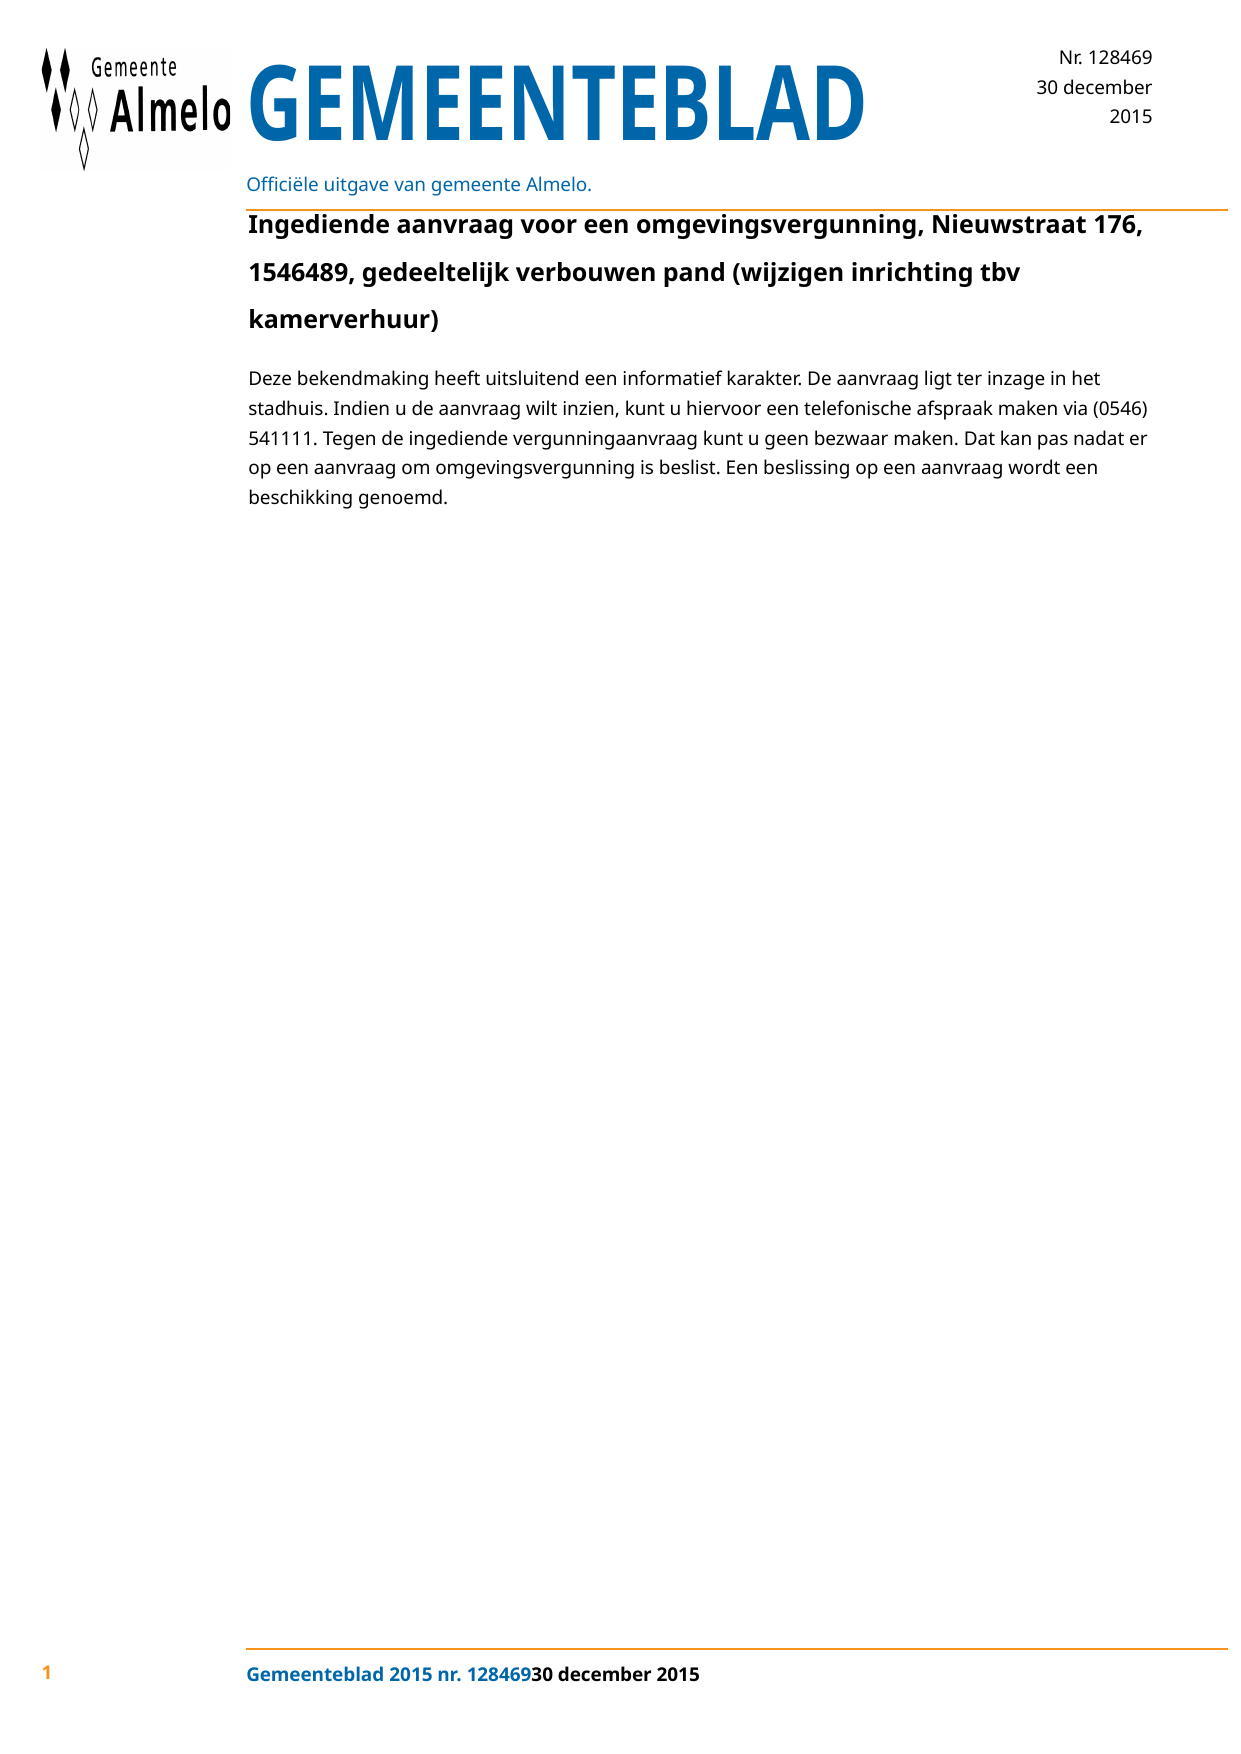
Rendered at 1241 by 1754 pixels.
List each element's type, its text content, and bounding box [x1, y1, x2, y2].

text Ingediende aanvraag voor een omgevingsvergunning, Nieuwstraat 176, 1546489, gedeeltelijk verbouwen pand (wijzigen inrichting tbv kamerverhuur) [248, 211, 1152, 336]
text Deze bekendmaking heeft uitsluitend een informatief karakter. De aanvraag ligt ter inzage in het stadhuis. Indien u de aanvraag wilt inzien, kunt u hiervoor een telefonische afspraak maken via (0546) 541111. Tegen de ingediende vergunningaanvraag kunt u geen bezwaar maken. Dat kan pas nadat er op een aanvraag om omgevingsvergunning is beslist. Een beslissing op een aanvraag wordt een beschikking genoemd. [248, 366, 1152, 509]
picture [41, 47, 231, 172]
